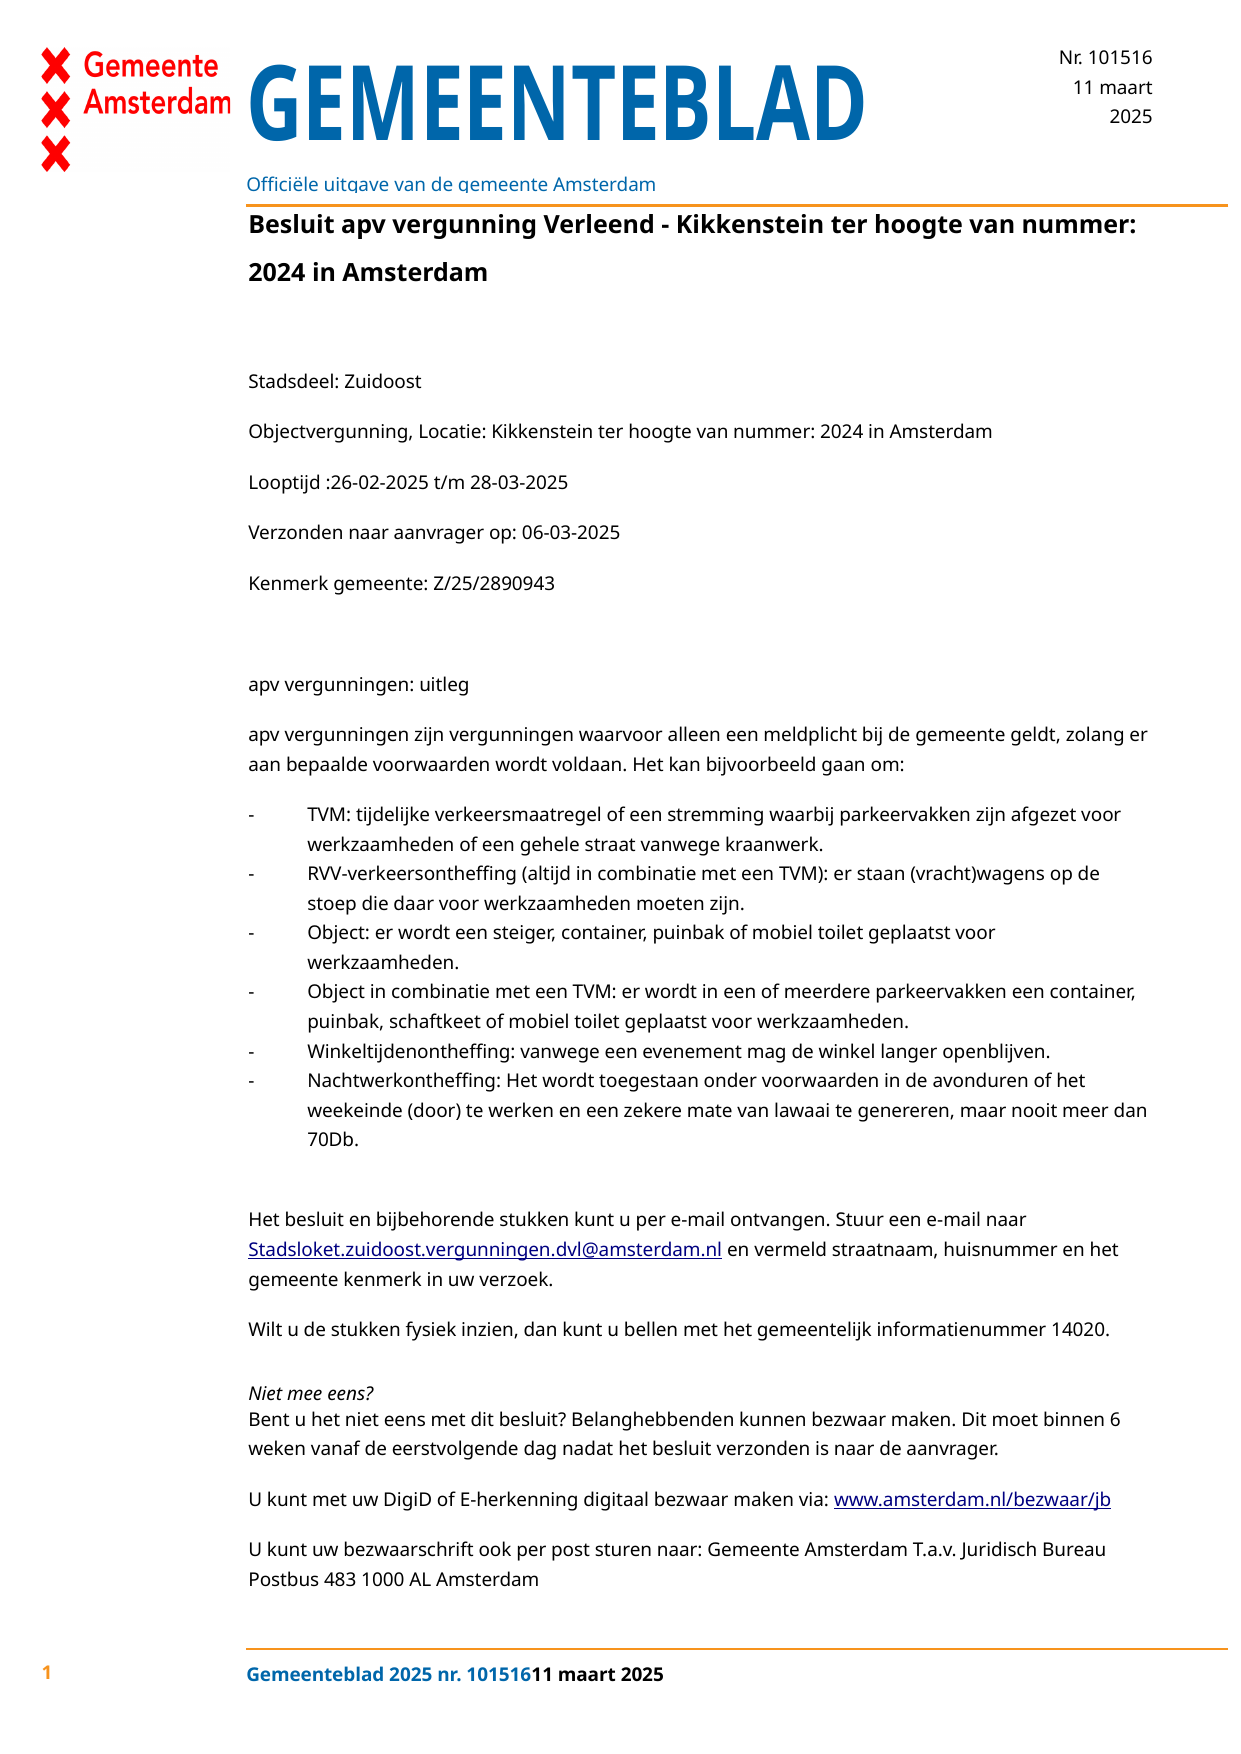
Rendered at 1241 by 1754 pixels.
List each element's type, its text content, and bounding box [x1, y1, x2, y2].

list Nachtwerkontheffing: Het wordt toegestaan onder voorwaarden in de avonduren of het weekeinde (door) te werken en een zekere mate van lawaai te genereren, maar nooit meer dan 70Db. [248, 1067, 1152, 1152]
text Stadsdeel: Zuidoost [248, 368, 1152, 394]
text Besluit apv vergunning Verleend - Kikkenstein ter hoogte van nummer: 2024 in Amsterdam [248, 207, 1152, 288]
text Niet mee eens? [248, 1380, 1152, 1406]
text Looptijd :26-02-2025 t/m 28-03-2025 [248, 469, 1152, 495]
text U kunt uw bezwaarschrift ook per post sturen naar: Gemeente Amsterdam T.a.v. Juridisch Bureau Postbus 483 1000 AL Amsterdam [248, 1536, 1152, 1592]
text apv vergunningen: uitleg [248, 671, 1152, 697]
text U kunt met uw DigiD of E-herkenning digitaal bezwaar maken via: www.amsterdam.nl/bezwaar/jb [248, 1486, 1152, 1512]
text Objectvergunning, Locatie: Kikkenstein ter hoogte van nummer: 2024 in Amsterdam [248, 419, 1152, 444]
text Verzonden naar aanvrager op: 06-03-2025 [248, 519, 1152, 545]
text apv vergunningen zijn vergunningen waarvoor alleen een meldplicht bij de gemeente geldt, zolang er aan bepaalde voorwaarden wordt voldaan. Het kan bijvoorbeeld gaan om: [248, 721, 1152, 777]
text Wilt u de stukken fysiek inzien, dan kunt u bellen met het gemeentelijk informatienummer 14020. [248, 1316, 1152, 1342]
list Object: er wordt een steiger, container, puinbak of mobiel toilet geplaatst voor werkzaamheden. [248, 919, 1152, 975]
text Bent u het niet eens met dit besluit? Belanghebbenden kunnen bezwaar maken. Dit moet binnen 6 weken vanaf de eerstvolgende dag nadat het besluit verzonden is naar de aanvrager. [248, 1406, 1152, 1461]
picture [41, 47, 231, 172]
list Winkeltijdenontheffing: vanwege een evenement mag de winkel langer openblijven. [248, 1038, 1152, 1064]
list Object in combinatie met een TVM: er wordt in een of meerdere parkeervakken een container, puinbak, schaftkeet of mobiel toilet geplaatst voor werkzaamheden. [248, 979, 1152, 1034]
text Het besluit en bijbehorende stukken kunt u per e-mail ontvangen. Stuur een e-mail naar Stadsloket.zuidoost.vergunningen.dvl@amsterdam.nl en vermeld straatnaam, huisnummer en het gemeente kenmerk in uw verzoek. [248, 1207, 1152, 1292]
list TVM: tijdelijke verkeersmaatregel of een stremming waarbij parkeervakken zijn afgezet voor werkzaamheden of een gehele straat vanwege kraanwerk. [248, 801, 1152, 857]
text Kenmerk gemeente: Z/25/2890943 [248, 570, 1152, 596]
list RVV-verkeersontheffing (altijd in combinatie met een TVM): er staan (vracht)wagens op de stoep die daar voor werkzaamheden moeten zijn. [248, 860, 1152, 916]
